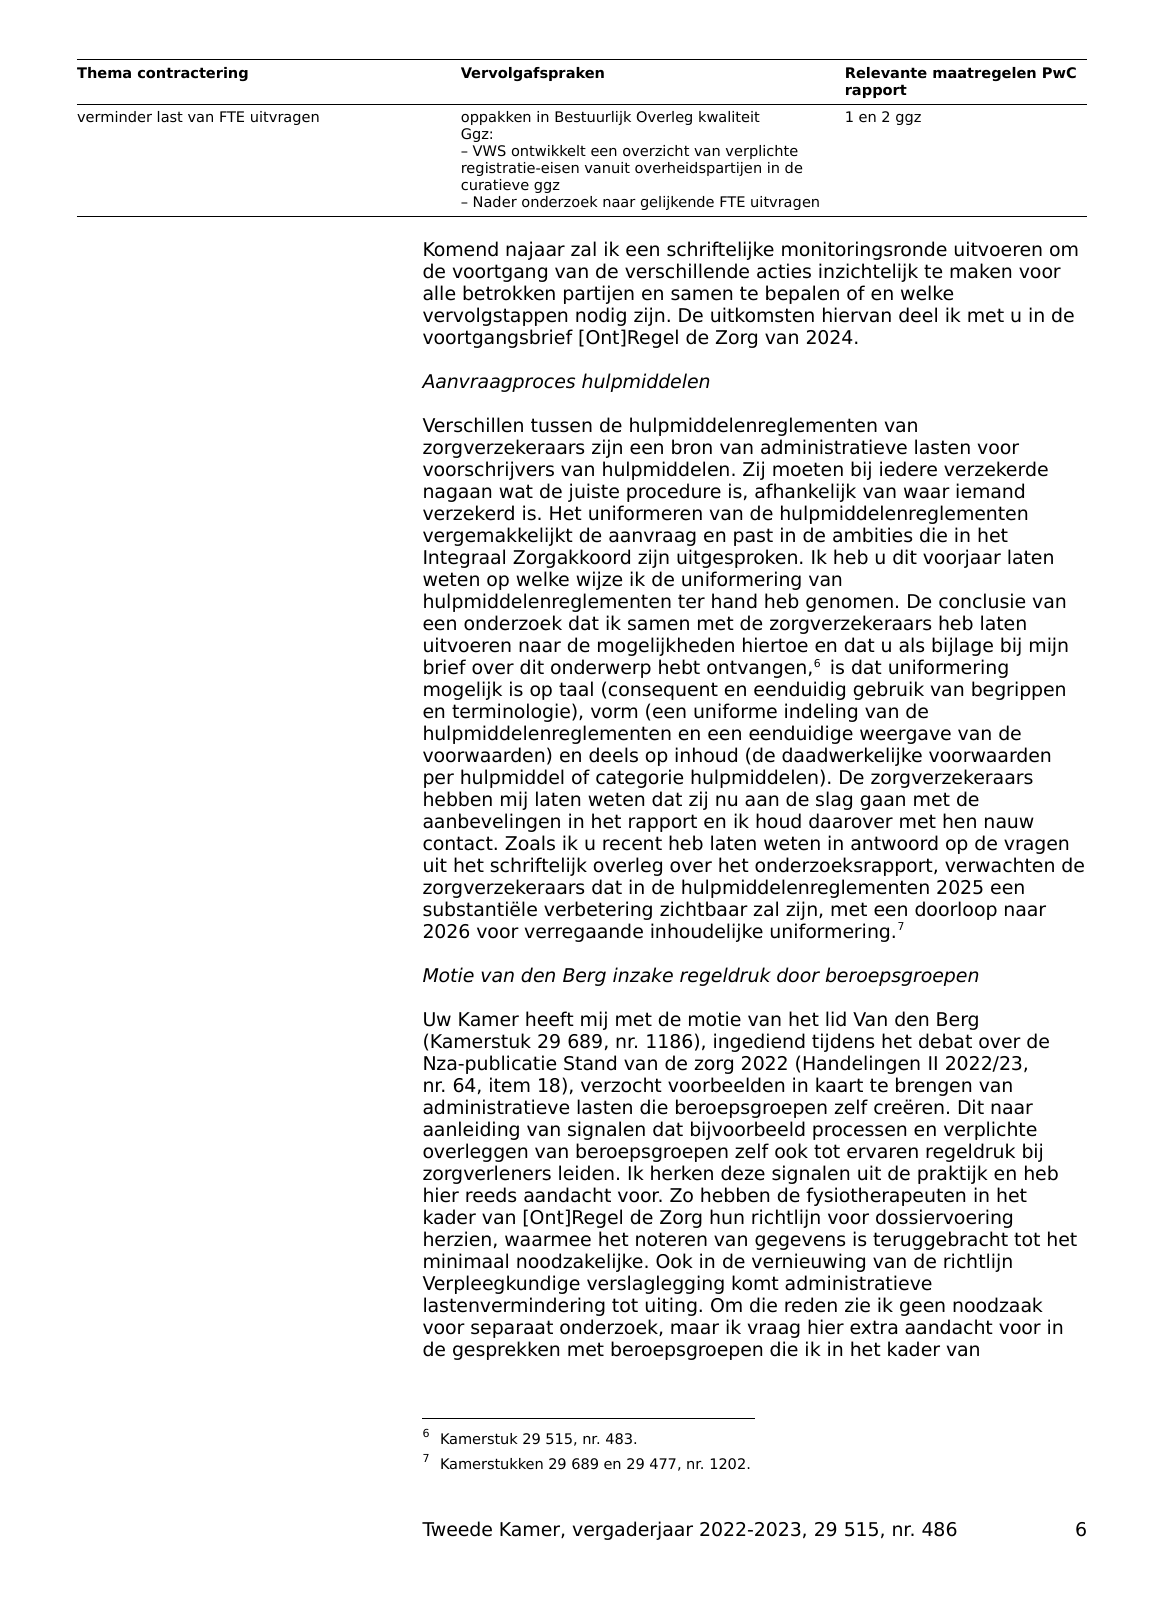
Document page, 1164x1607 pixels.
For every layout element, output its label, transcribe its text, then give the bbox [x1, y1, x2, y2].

text Kamerstukken 29 689 en 29 477, nr. 1202. [422, 1452, 1087, 1474]
table_header Relevante maatregelen PwC rapport [839, 60, 1087, 103]
table_cell 1 en 2 ggz [839, 105, 1087, 216]
table_cell oppakken in Bestuurlijk Overleg kwaliteit Ggz: – VWS ontwikkelt een overzicht van verplichte registratie-eisen vanuit overheidspartijen in de curatieve ggz – Nader onderzoek naar gelijkende FTE uitvragen [455, 105, 838, 216]
subtitle Motie van den Berg inzake regeldruk door beroepsgroepen [422, 965, 1087, 987]
subtitle Aanvraagproces hulpmiddelen [422, 371, 1087, 393]
text Uw Kamer heeft mij met de motie van het lid Van den Berg (Kamerstuk 29 689, nr. 1186), ingediend tijdens het debat over de Nza-publicatie Stand van de zorg 2022 (Handelingen II 2022/23, nr. 64, item 18), verzocht voorbeelden in kaart te brengen van administratieve lasten die beroepsgroepen zelf creëren. Dit naar aanleiding van signalen dat bijvoorbeeld processen en verplichte overleggen van beroepsgroepen zelf ook tot ervaren regeldruk bij zorgverleners leiden. Ik herken deze signalen uit de praktijk en heb hier reeds aandacht voor. Zo hebben de fysiotherapeuten in het kader van [Ont]Regel de Zorg hun richtlijn voor dossiervoering herzien, waarmee het noteren van gegevens is teruggebracht tot het minimaal noodzakelijke. Ook in de vernieuwing van de richtlijn Verpleegkundige verslaglegging komt administratieve lastenvermindering tot uiting. Om die reden zie ik geen noodzaak voor separaat onderzoek, maar ik vraag hier extra aandacht voor in de gesprekken met beroepsgroepen die ik in het kader van [422, 1009, 1087, 1361]
table_cell verminder last van FTE uitvragen [77, 105, 455, 216]
table_header Thema contractering [77, 60, 455, 103]
text Komend najaar zal ik een schriftelijke monitoringsronde uitvoeren om de voortgang van de verschillende acties inzichtelijk te maken voor alle betrokken partijen en samen te bepalen of en welke vervolgstappen nodig zijn. De uitkomsten hiervan deel ik met u in de voortgangsbrief [Ont]Regel de Zorg van 2024. [422, 239, 1087, 349]
table_header Vervolgafspraken [455, 60, 838, 103]
text Kamerstuk 29 515, nr. 483. [422, 1427, 1087, 1449]
text Verschillen tussen de hulpmiddelenreglementen van zorgverzekeraars zijn een bron van administratieve lasten voor voorschrijvers van hulpmiddelen. Zij moeten bij iedere verzekerde nagaan wat de juiste procedure is, afhankelijk van waar iemand verzekerd is. Het uniformeren van de hulpmiddelenreglementen vergemakkelijkt de aanvraag en past in de ambities die in het Integraal Zorgakkoord zijn uitgesproken. Ik heb u dit voorjaar laten weten op welke wijze ik de uniformering van hulpmiddelenreglementen ter hand heb genomen. De conclusie van een onderzoek dat ik samen met de zorgverzekeraars heb laten uitvoeren naar de mogelijkheden hiertoe en dat u als bijlage bij mijn brief over dit onderwerp hebt ontvangen, is dat uniformering mogelijk is op taal (consequent en eenduidig gebruik van begrippen en terminologie), vorm (een uniforme indeling van de hulpmiddelenreglementen en een eenduidige weergave van de voorwaarden) en deels op inhoud (de daadwerkelijke voorwaarden per hulpmiddel of categorie hulpmiddelen). De zorgverzekeraars hebben mij laten weten dat zij nu aan de slag gaan met de aanbevelingen in het rapport en ik houd daarover met hen nauw contact. Zoals ik u recent heb laten weten in antwoord op de vragen uit het schriftelijk overleg over het onderzoeksrapport, verwachten de zorgverzekeraars dat in de hulpmiddelenreglementen 2025 een substantiële verbetering zichtbaar zal zijn, met een doorloop naar 2026 voor verregaande inhoudelijke uniformering. [422, 415, 1087, 943]
